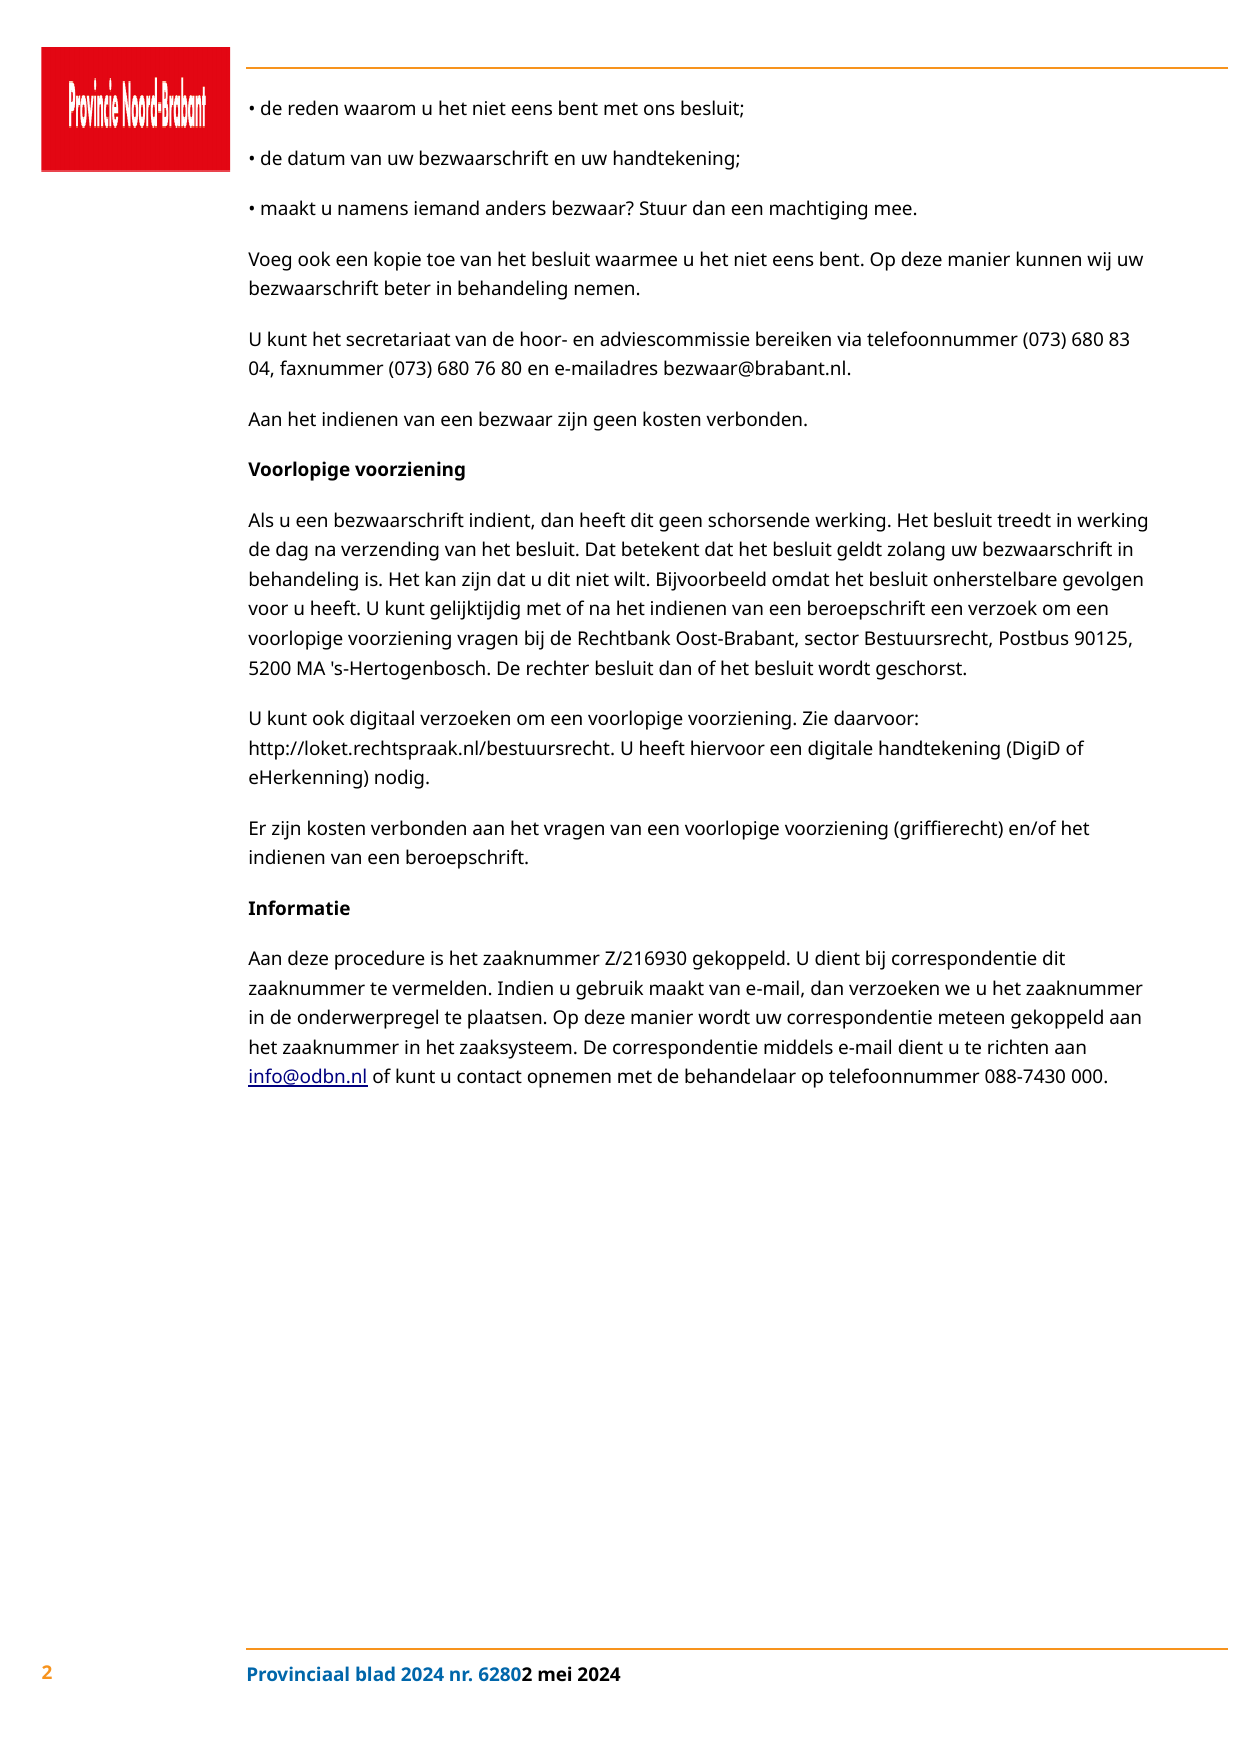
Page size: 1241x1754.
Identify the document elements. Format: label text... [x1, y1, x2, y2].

text • maakt u namens iemand anders bezwaar? Stuur dan een machtiging mee. [248, 196, 1152, 221]
text Aan het indienen van een bezwaar zijn geen kosten verbonden. [248, 406, 1152, 432]
text • de reden waarom u het niet eens bent met ons besluit; [248, 95, 1152, 121]
text Informatie [248, 895, 1152, 921]
text Aan deze procedure is het zaaknummer Z/216930 gekoppeld. U dient bij correspondentie dit zaaknummer te vermelden. Indien u gebruik maakt van e-mail, dan verzoeken we u het zaaknummer in de onderwerpregel te plaatsen. Op deze manier wordt uw correspondentie meteen gekoppeld aan het zaaknummer in het zaaksysteem. De correspondentie middels e-mail dient u te richten aan info@odbn.nl of kunt u contact opnemen met de behandelaar op telefoonnummer 088-7430 000. [248, 945, 1152, 1089]
text Voeg ook een kopie toe van het besluit waarmee u het niet eens bent. Op deze manier kunnen wij uw bezwaarschrift beter in behandeling nemen. [248, 246, 1152, 301]
text Als u een bezwaarschrift indient, dan heeft dit geen schorsende werking. Het besluit treedt in werking de dag na verzending van het besluit. Dat betekent dat het besluit geldt zolang uw bezwaarschrift in behandeling is. Het kan zijn dat u dit niet wilt. Bijvoorbeeld omdat het besluit onherstelbare gevolgen voor u heeft. U kunt gelijktijdig met of na het indienen van een beroepschrift een verzoek om een voorlopige voorziening vragen bij de Rechtbank Oost-Brabant, sector Bestuursrecht, Postbus 90125, 5200 MA 's‑Hertogenbosch. De rechter besluit dan of het besluit wordt geschorst. [248, 507, 1152, 681]
text • de datum van uw bezwaarschrift en uw handtekening; [248, 145, 1152, 171]
text Voorlopige voorziening [248, 456, 1152, 482]
picture [41, 47, 231, 172]
text Er zijn kosten verbonden aan het vragen van een voorlopige voorziening (griffierecht) en/of het indienen van een beroepschrift. [248, 815, 1152, 870]
text U kunt ook digitaal verzoeken om een voorlopige voorziening. Zie daarvoor: http://loket.rechtspraak.nl/bestuursrecht. U heeft hiervoor een digitale handtekening (DigiD of eHerkenning) nodig. [248, 705, 1152, 790]
text U kunt het secretariaat van de hoor- en adviescommissie bereiken via telefoonnummer (073) 680 83 04, faxnummer (073) 680 76 80 en e-mailadres bezwaar@brabant.nl. [248, 326, 1152, 381]
